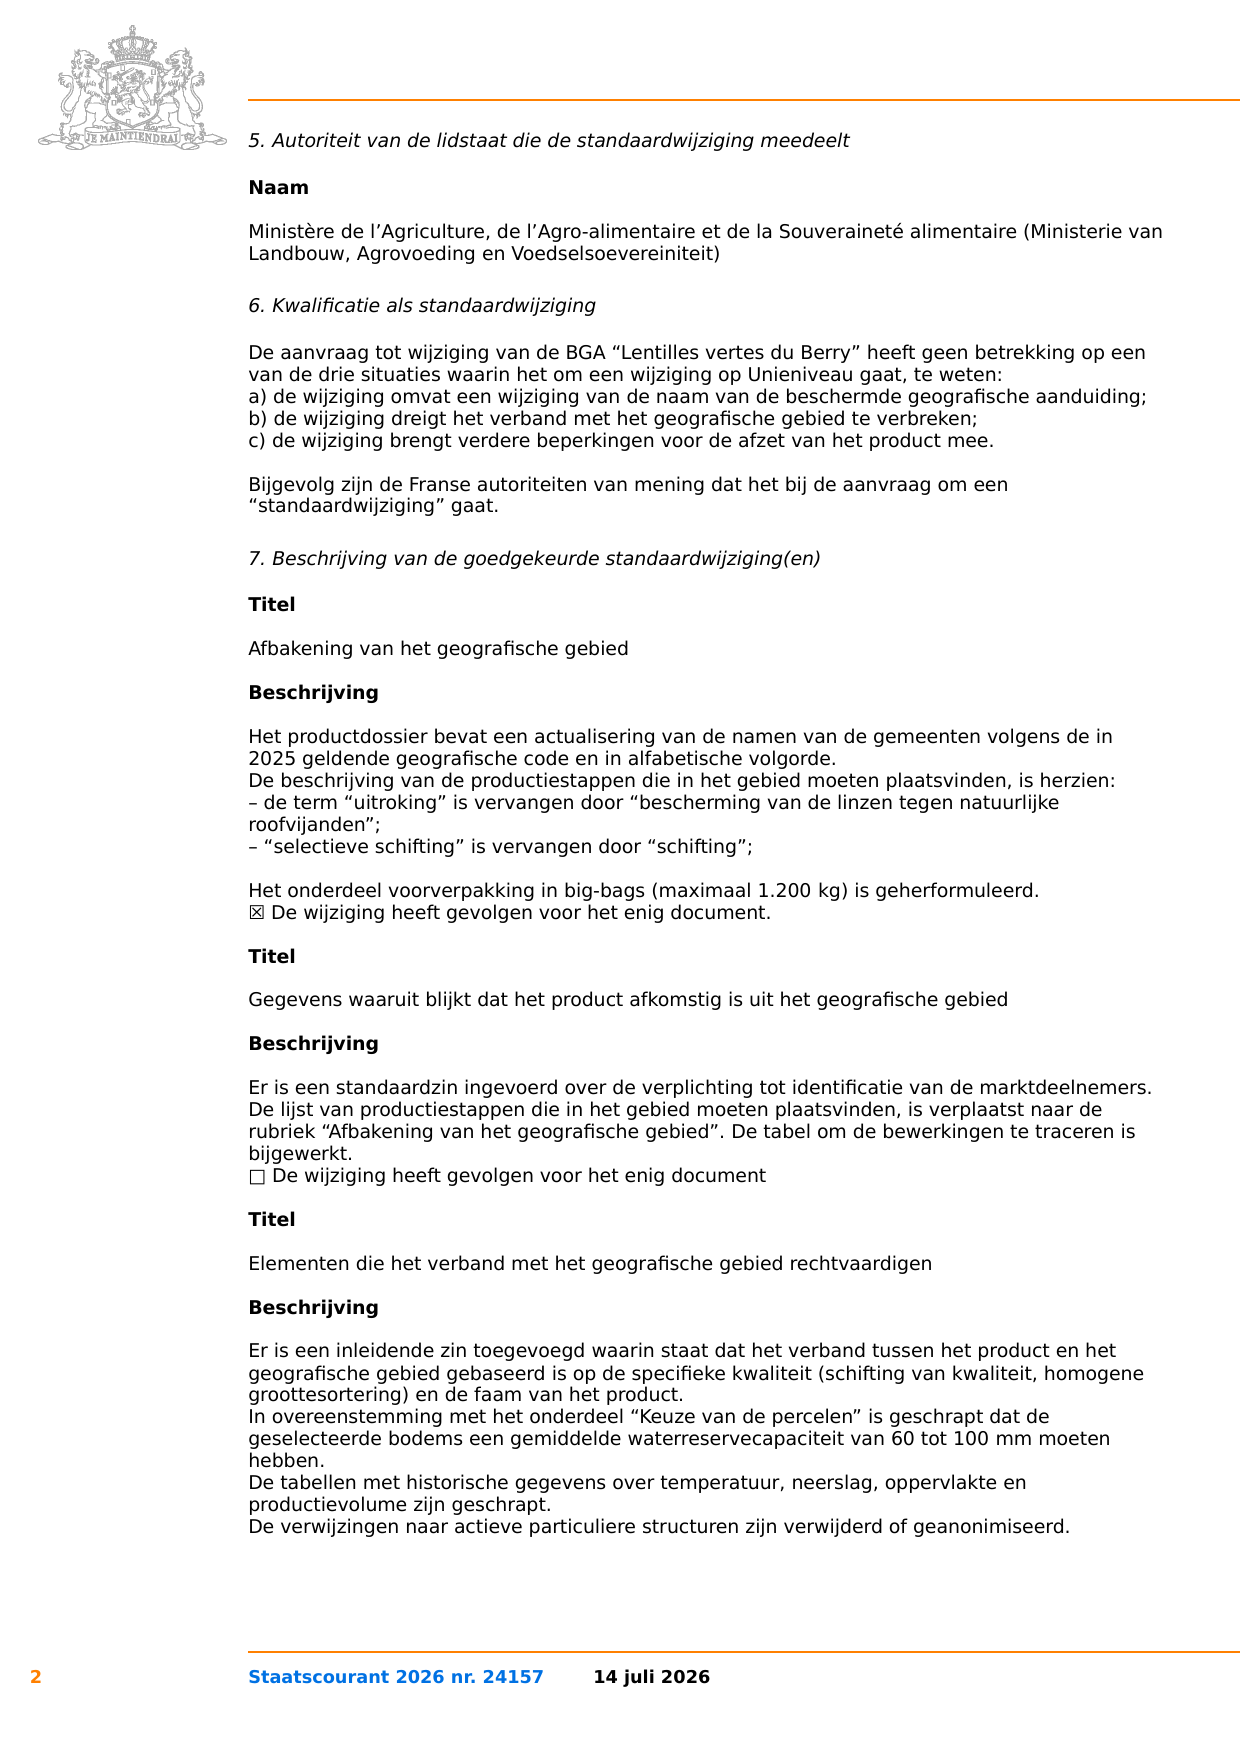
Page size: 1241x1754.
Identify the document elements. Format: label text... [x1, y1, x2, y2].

text Elementen die het verband met het geografische gebied rechtvaardigen [248, 1253, 1163, 1275]
text a) de wijziging omvat een wijziging van de naam van de beschermde geografische aanduiding; [248, 386, 1163, 408]
subtitle Beschrijving [248, 682, 1163, 704]
picture [38, 25, 227, 150]
text De tabellen met historische gegevens over temperatuur, neerslag, oppervlakte en productievolume zijn geschrapt. [248, 1472, 1163, 1516]
text Gegevens waaruit blijkt dat het product afkomstig is uit het geografische gebied [248, 989, 1163, 1011]
text ☒ De wijziging heeft gevolgen voor het enig document. [248, 902, 1163, 924]
subtitle Titel [248, 946, 1163, 967]
subtitle Titel [248, 1209, 1163, 1231]
text Het onderdeel voorverpakking in big-bags (maximaal 1.200 kg) is geherformuleerd. [248, 880, 1163, 902]
text De aanvraag tot wijziging van de BGA “Lentilles vertes du Berry” heeft geen betrekking op een van de drie situaties waarin het om een wijziging op Unieniveau gaat, te weten: [248, 342, 1163, 386]
text □ De wijziging heeft gevolgen voor het enig document [248, 1165, 1163, 1187]
text Ministère de l’Agriculture, de l’Agro-alimentaire et de la Souveraineté alimentaire (Ministerie van Landbouw, Agrovoeding en Voedselsoevereiniteit) [248, 221, 1163, 265]
text Er is een inleidende zin toegevoegd waarin staat dat het verband tussen het product en het geografische gebied gebaseerd is op de specifieke kwaliteit (schifting van kwaliteit, homogene groottesortering) en de faam van het product. [248, 1340, 1163, 1406]
subtitle Naam [248, 177, 1163, 199]
text – “selectieve schifting” is vervangen door “schifting”; [248, 836, 1163, 858]
subtitle Beschrijving [248, 1297, 1163, 1318]
text De verwijzingen naar actieve particuliere structuren zijn verwijderd of geanonimiseerd. [248, 1516, 1163, 1538]
subtitle 7. Beschrijving van de goedgekeurde standaardwijziging(en) [248, 547, 1163, 569]
subtitle 6. Kwalificatie als standaardwijziging [248, 295, 1163, 317]
text In overeenstemming met het onderdeel “Keuze van de percelen” is geschrapt dat de geselecteerde bodems een gemiddelde waterreservecapaciteit van 60 tot 100 mm moeten hebben. [248, 1406, 1163, 1472]
subtitle Titel [248, 594, 1163, 616]
text b) de wijziging dreigt het verband met het geografische gebied te verbreken; [248, 408, 1163, 429]
text De beschrijving van de productiestappen die in het gebied moeten plaatsvinden, is herzien: [248, 770, 1163, 792]
text Bijgevolg zijn de Franse autoriteiten van mening dat het bij de aanvraag om een “standaardwijziging” gaat. [248, 473, 1163, 517]
text Er is een standaardzin ingevoerd over de verplichting tot identificatie van de marktdeelnemers. De lijst van productiestappen die in het gebied moeten plaatsvinden, is verplaatst naar de rubriek “Afbakening van het geografische gebied”. De tabel om de bewerkingen te traceren is bijgewerkt. [248, 1077, 1163, 1165]
text Het productdossier bevat een actualisering van de namen van de gemeenten volgens de in 2025 geldende geografische code en in alfabetische volgorde. [248, 726, 1163, 770]
text Afbakening van het geografische gebied [248, 638, 1163, 660]
subtitle Beschrijving [248, 1033, 1163, 1055]
text c) de wijziging brengt verdere beperkingen voor de afzet van het product mee. [248, 429, 1163, 452]
subtitle 5. Autoriteit van de lidstaat die de standaardwijziging meedeelt [248, 130, 1163, 152]
text – de term “uitroking” is vervangen door “bescherming van de linzen tegen natuurlijke roofvijanden”; [248, 792, 1163, 836]
